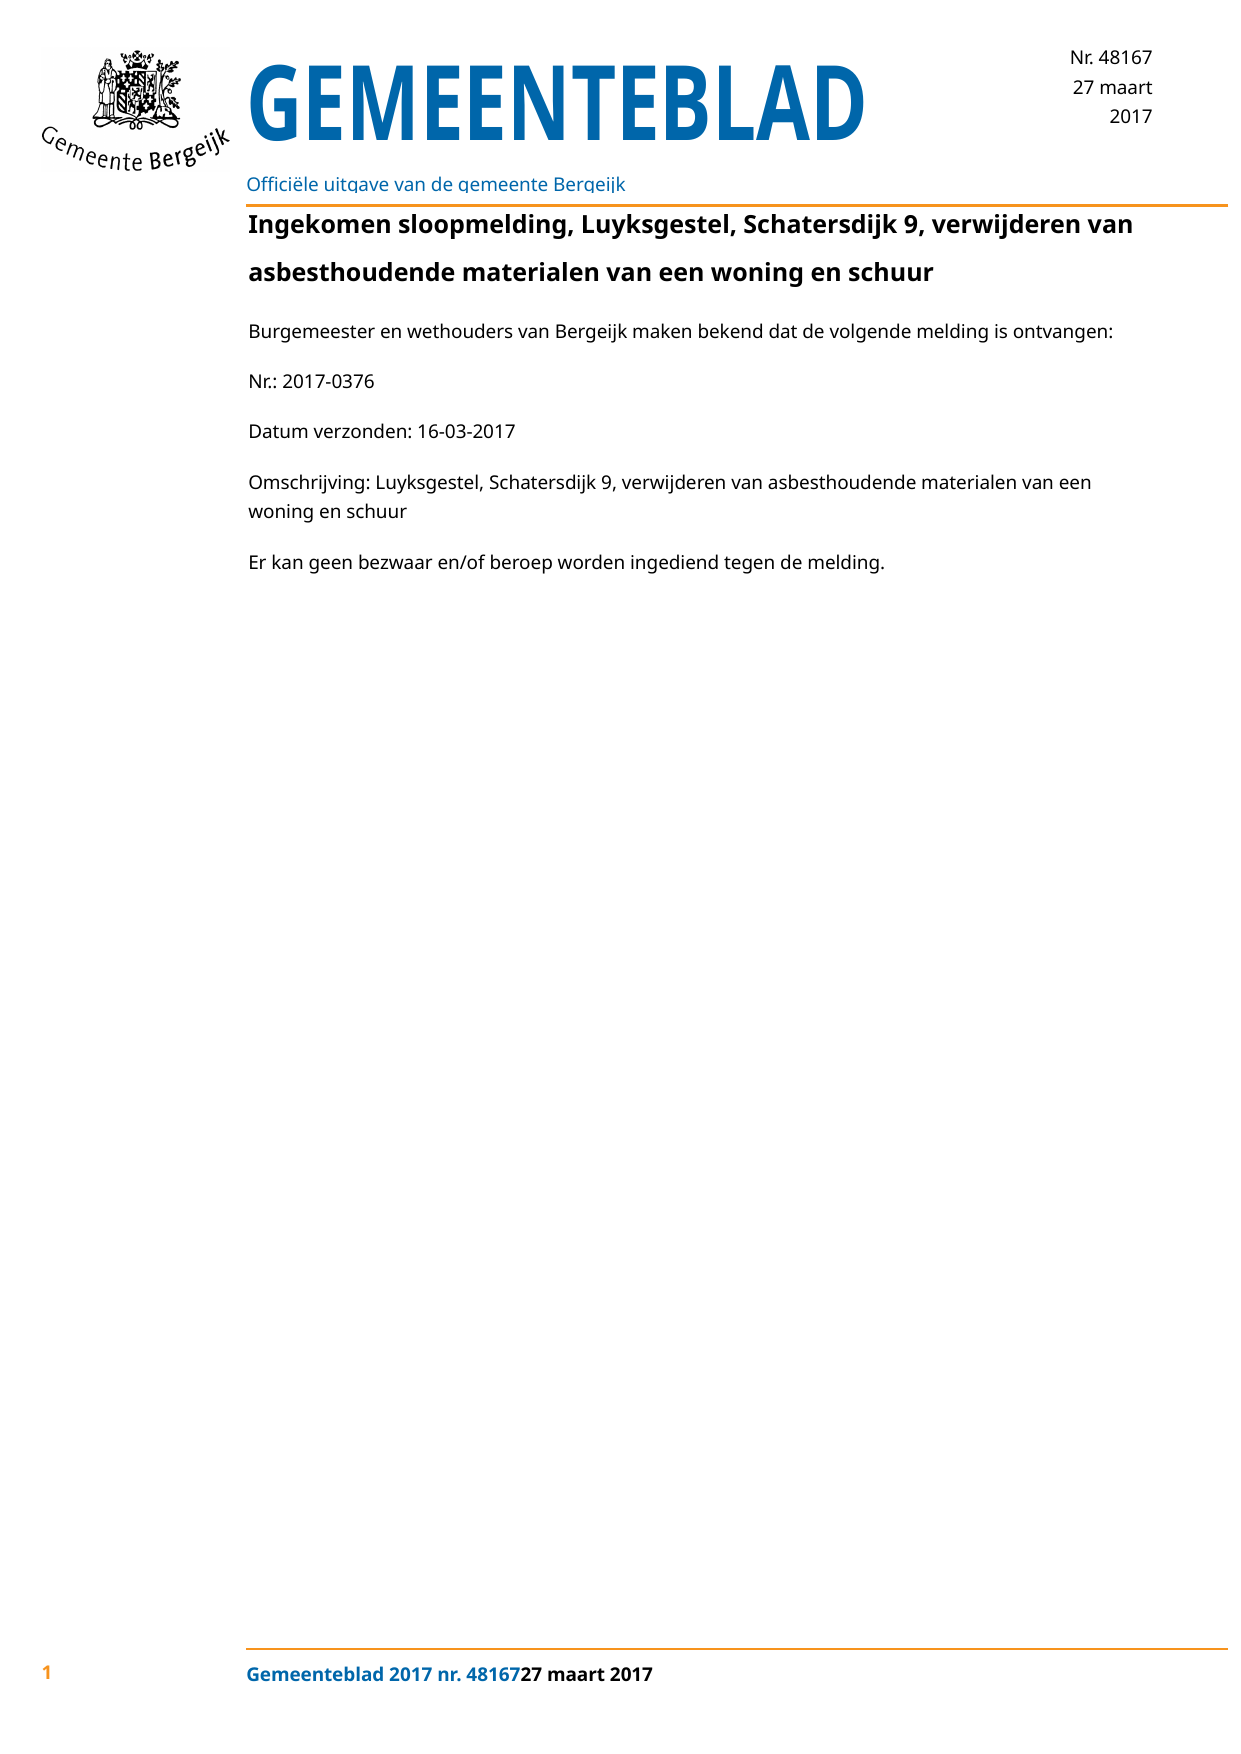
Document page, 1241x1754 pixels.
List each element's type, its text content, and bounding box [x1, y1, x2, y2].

picture [41, 47, 231, 172]
text Burgemeester en wethouders van Bergeijk maken bekend dat de volgende melding is ontvangen: [248, 318, 1152, 344]
text Nr.: 2017-0376 [248, 368, 1152, 394]
text Datum verzonden: 16-03-2017 [248, 419, 1152, 444]
text Er kan geen bezwaar en/of beroep worden ingediend tegen de melding. [248, 549, 1152, 575]
text Ingekomen sloopmelding, Luyksgestel, Schatersdijk 9, verwijderen van asbesthoudende materialen van een woning en schuur [248, 207, 1152, 288]
text Omschrijving: Luyksgestel, Schatersdijk 9, verwijderen van asbesthoudende materialen van een woning en schuur [248, 469, 1152, 524]
